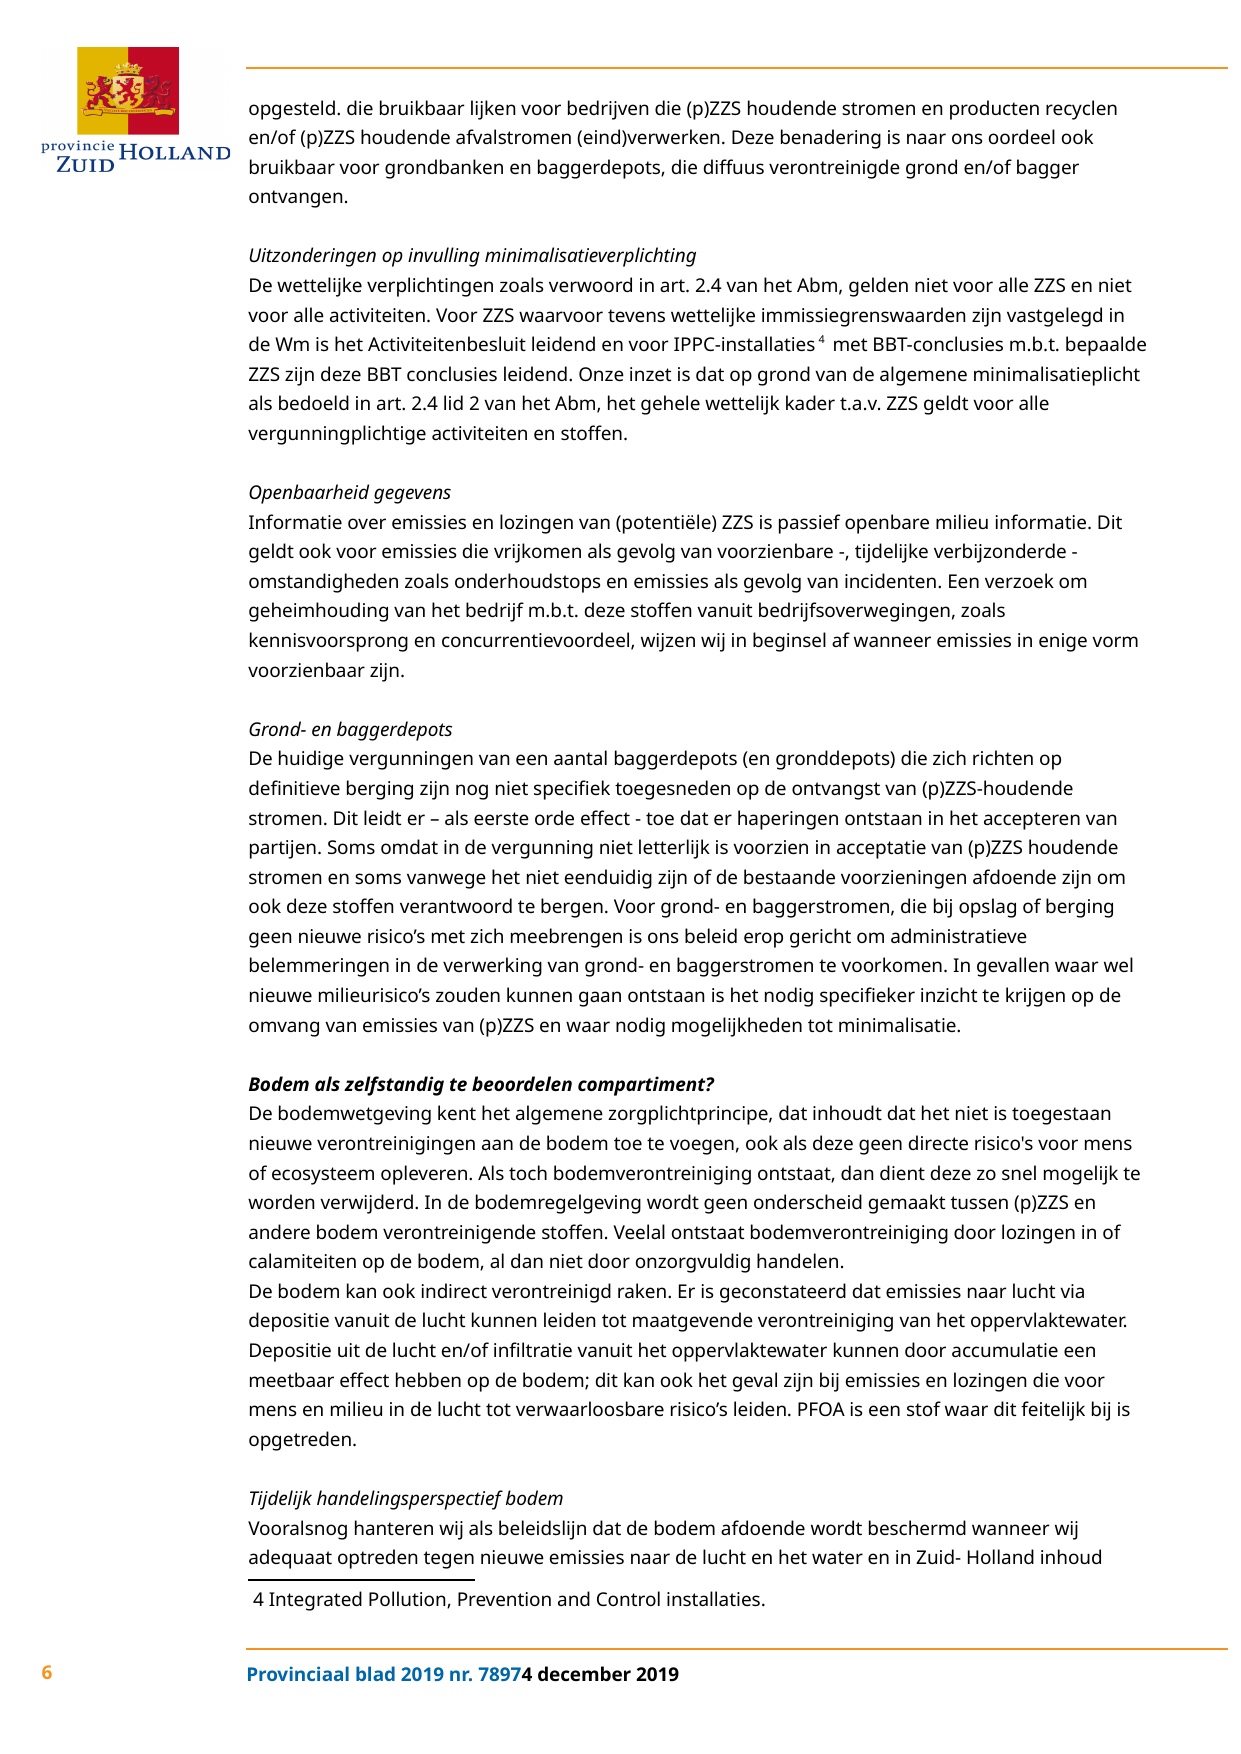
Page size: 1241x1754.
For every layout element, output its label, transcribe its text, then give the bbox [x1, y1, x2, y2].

text Vooralsnog hanteren wij als beleidslijn dat de bodem afdoende wordt beschermd wanneer wij adequaat optreden tegen nieuwe emissies naar de lucht en het water en in Zuid- Holland inhoud [248, 1515, 1152, 1570]
text Tijdelijk handelingsperspectief bodem [248, 1485, 1152, 1511]
text Grond- en baggerdepots [248, 716, 1152, 742]
text Integrated Pollution, Prevention and Control installaties. [248, 1586, 1152, 1612]
text De bodemwetgeving kent het algemene zorgplichtprincipe, dat inhoudt dat het niet is toegestaan nieuwe verontreinigingen aan de bodem toe te voegen, ook als deze geen directe risico's voor mens of ecosysteem opleveren. Als toch bodemverontreiniging ontstaat, dan dient deze zo snel mogelijk te worden verwijderd. In de bodemregelgeving wordt geen onderscheid gemaakt tussen (p)ZZS en andere bodem verontreinigende stoffen. Veelal ontstaat bodemverontreiniging door lozingen in of calamiteiten op de bodem, al dan niet door onzorgvuldig handelen. [248, 1101, 1152, 1274]
text De wettelijke verplichtingen zoals verwoord in art. 2.4 van het Abm, gelden niet voor alle ZZS en niet voor alle activiteiten. Voor ZZS waarvoor tevens wettelijke immissiegrenswaarden zijn vastgelegd in de Wm is het Activiteitenbesluit leidend en voor IPPC-installaties met BBT-conclusies m.b.t. bepaalde ZZS zijn deze BBT conclusies leidend. Onze inzet is dat op grond van de algemene minimalisatieplicht als bedoeld in art. 2.4 lid 2 van het Abm, het gehele wettelijk kader t.a.v. ZZS geldt voor alle vergunningplichtige activiteiten en stoffen. [248, 272, 1152, 446]
text opgesteld. die bruikbaar lijken voor bedrijven die (p)ZZS houdende stromen en producten recyclen en/of (p)ZZS houdende afvalstromen (eind)verwerken. Deze benadering is naar ons oordeel ook bruikbaar voor grondbanken en baggerdepots, die diffuus verontreinigde grond en/of bagger ontvangen. [248, 95, 1152, 209]
text Uitzonderingen op invulling minimalisatieverplichting [248, 243, 1152, 268]
picture [41, 47, 231, 172]
text Bodem als zelfstandig te beoordelen compartiment? [248, 1071, 1152, 1097]
text Openbaarheid gegevens [248, 479, 1152, 505]
text Informatie over emissies en lozingen van (potentiële) ZZS is passief openbare milieu informatie. Dit geldt ook voor emissies die vrijkomen als gevolg van voorzienbare -, tijdelijke verbijzonderde - omstandigheden zoals onderhoudstops en emissies als gevolg van incidenten. Een verzoek om geheimhouding van het bedrijf m.b.t. deze stoffen vanuit bedrijfsoverwegingen, zoals kennisvoorsprong en concurrentievoordeel, wijzen wij in beginsel af wanneer emissies in enige vorm voorzienbaar zijn. [248, 509, 1152, 683]
text De huidige vergunningen van een aantal baggerdepots (en gronddepots) die zich richten op definitieve berging zijn nog niet specifiek toegesneden op de ontvangst van (p)ZZS-houdende stromen. Dit leidt er – als eerste orde effect - toe dat er haperingen ontstaan in het accepteren van partijen. Soms omdat in de vergunning niet letterlijk is voorzien in acceptatie van (p)ZZS houdende stromen en soms vanwege het niet eenduidig zijn of de bestaande voorzieningen afdoende zijn om ook deze stoffen verantwoord te bergen. Voor grond- en baggerstromen, die bij opslag of berging geen nieuwe risico’s met zich meebrengen is ons beleid erop gericht om administratieve belemmeringen in de verwerking van grond- en baggerstromen te voorkomen. In gevallen waar wel nieuwe milieurisico’s zouden kunnen gaan ontstaan is het nodig specifieker inzicht te krijgen op de omvang van emissies van (p)ZZS en waar nodig mogelijkheden tot minimalisatie. [248, 746, 1152, 1038]
text De bodem kan ook indirect verontreinigd raken. Er is geconstateerd dat emissies naar lucht via depositie vanuit de lucht kunnen leiden tot maatgevende verontreiniging van het oppervlaktewater. Depositie uit de lucht en/of infiltratie vanuit het oppervlaktewater kunnen door accumulatie een meetbaar effect hebben op de bodem; dit kan ook het geval zijn bij emissies en lozingen die voor mens en milieu in de lucht tot verwaarloosbare risico’s leiden. PFOA is een stof waar dit feitelijk bij is opgetreden. [248, 1278, 1152, 1452]
